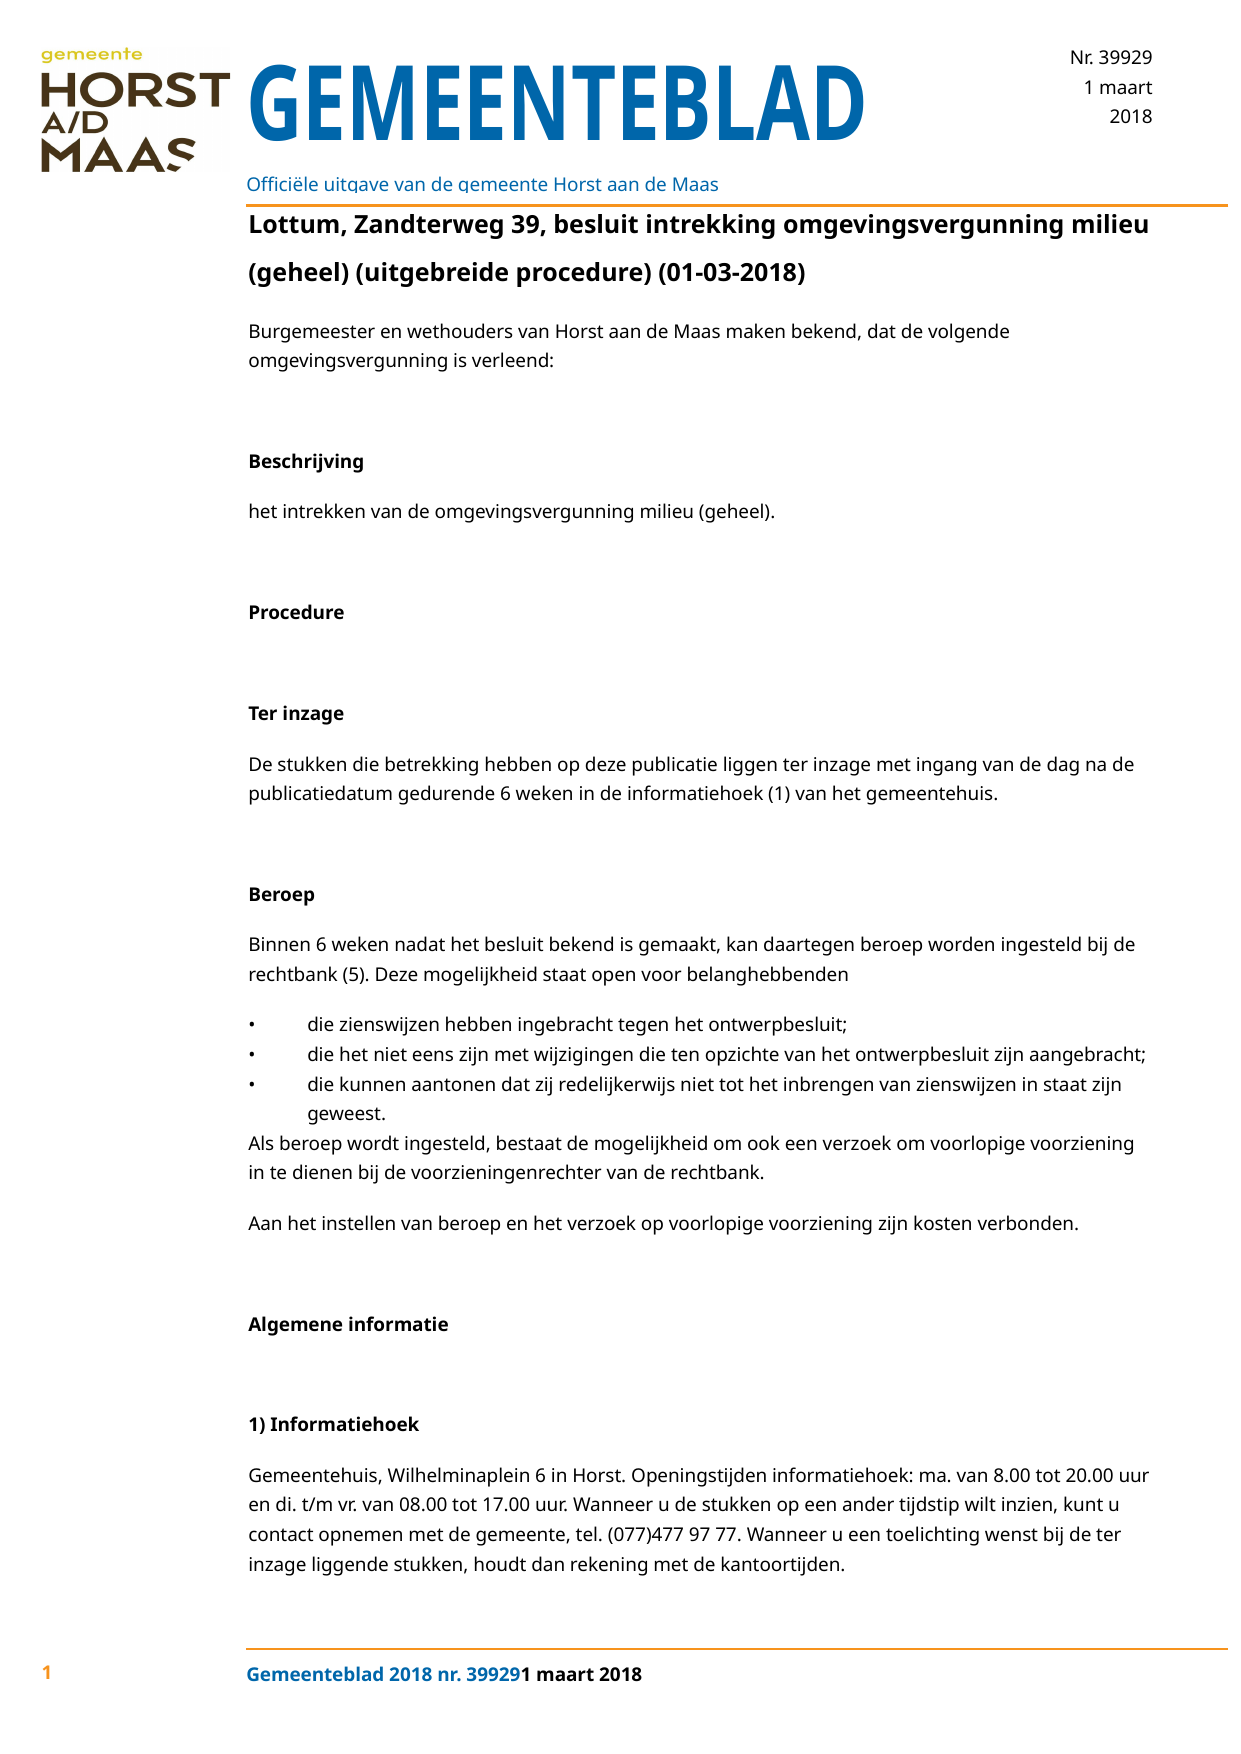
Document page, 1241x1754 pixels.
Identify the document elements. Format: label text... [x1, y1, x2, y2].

list die het niet eens zijn met wijzigingen die ten opzichte van het ontwerpbesluit zijn aangebracht; [248, 1041, 1152, 1067]
picture [41, 47, 231, 172]
text Binnen 6 weken nadat het besluit bekend is gemaakt, kan daartegen beroep worden ingesteld bij de rechtbank (5). Deze mogelijkheid staat open voor belanghebbenden [248, 932, 1152, 987]
text 1) Informatiehoek [248, 1412, 1152, 1437]
text Procedure [248, 599, 1152, 625]
text Beroep [248, 881, 1152, 907]
text De stukken die betrekking hebben op deze publicatie liggen ter inzage met ingang van de dag na de publicatiedatum gedurende 6 weken in de informatiehoek (1) van het gemeentehuis. [248, 751, 1152, 806]
text het intrekken van de omgevingsvergunning milieu (geheel). [248, 499, 1152, 524]
text Lottum, Zandterweg 39, besluit intrekking omgevingsvergunning milieu (geheel) (uitgebreide procedure) (01-03-2018) [248, 207, 1152, 288]
text Gemeentehuis, Wilhelminaplein 6 in Horst. Openingstijden informatiehoek: ma. van 8.00 tot 20.00 uur en di. t/m vr. van 08.00 tot 17.00 uur. Wanneer u de stukken op een ander tijdstip wilt inzien, kunt u contact opnemen met de gemeente, tel. (077)477 97 77. Wanneer u een toelichting wenst bij de ter inzage liggende stukken, houdt dan rekening met de kantoortijden. [248, 1462, 1152, 1577]
text Ter inzage [248, 700, 1152, 726]
text Algemene informatie [248, 1311, 1152, 1337]
list die kunnen aantonen dat zij redelijkerwijs niet tot het inbrengen van zienswijzen in staat zijn geweest. [248, 1071, 1152, 1126]
text Aan het instellen van beroep en het verzoek op voorlopige voorziening zijn kosten verbonden. [248, 1210, 1152, 1236]
text Burgemeester en wethouders van Horst aan de Maas maken bekend, dat de volgende omgevingsvergunning is verleend: [248, 318, 1152, 373]
list die zienswijzen hebben ingebracht tegen het ontwerpbesluit; [248, 1012, 1152, 1037]
text Als beroep wordt ingesteld, bestaat de mogelijkheid om ook een verzoek om voorlopige voorziening in te dienen bij de voorzieningenrechter van de rechtbank. [248, 1130, 1152, 1185]
text Beschrijving [248, 448, 1152, 474]
